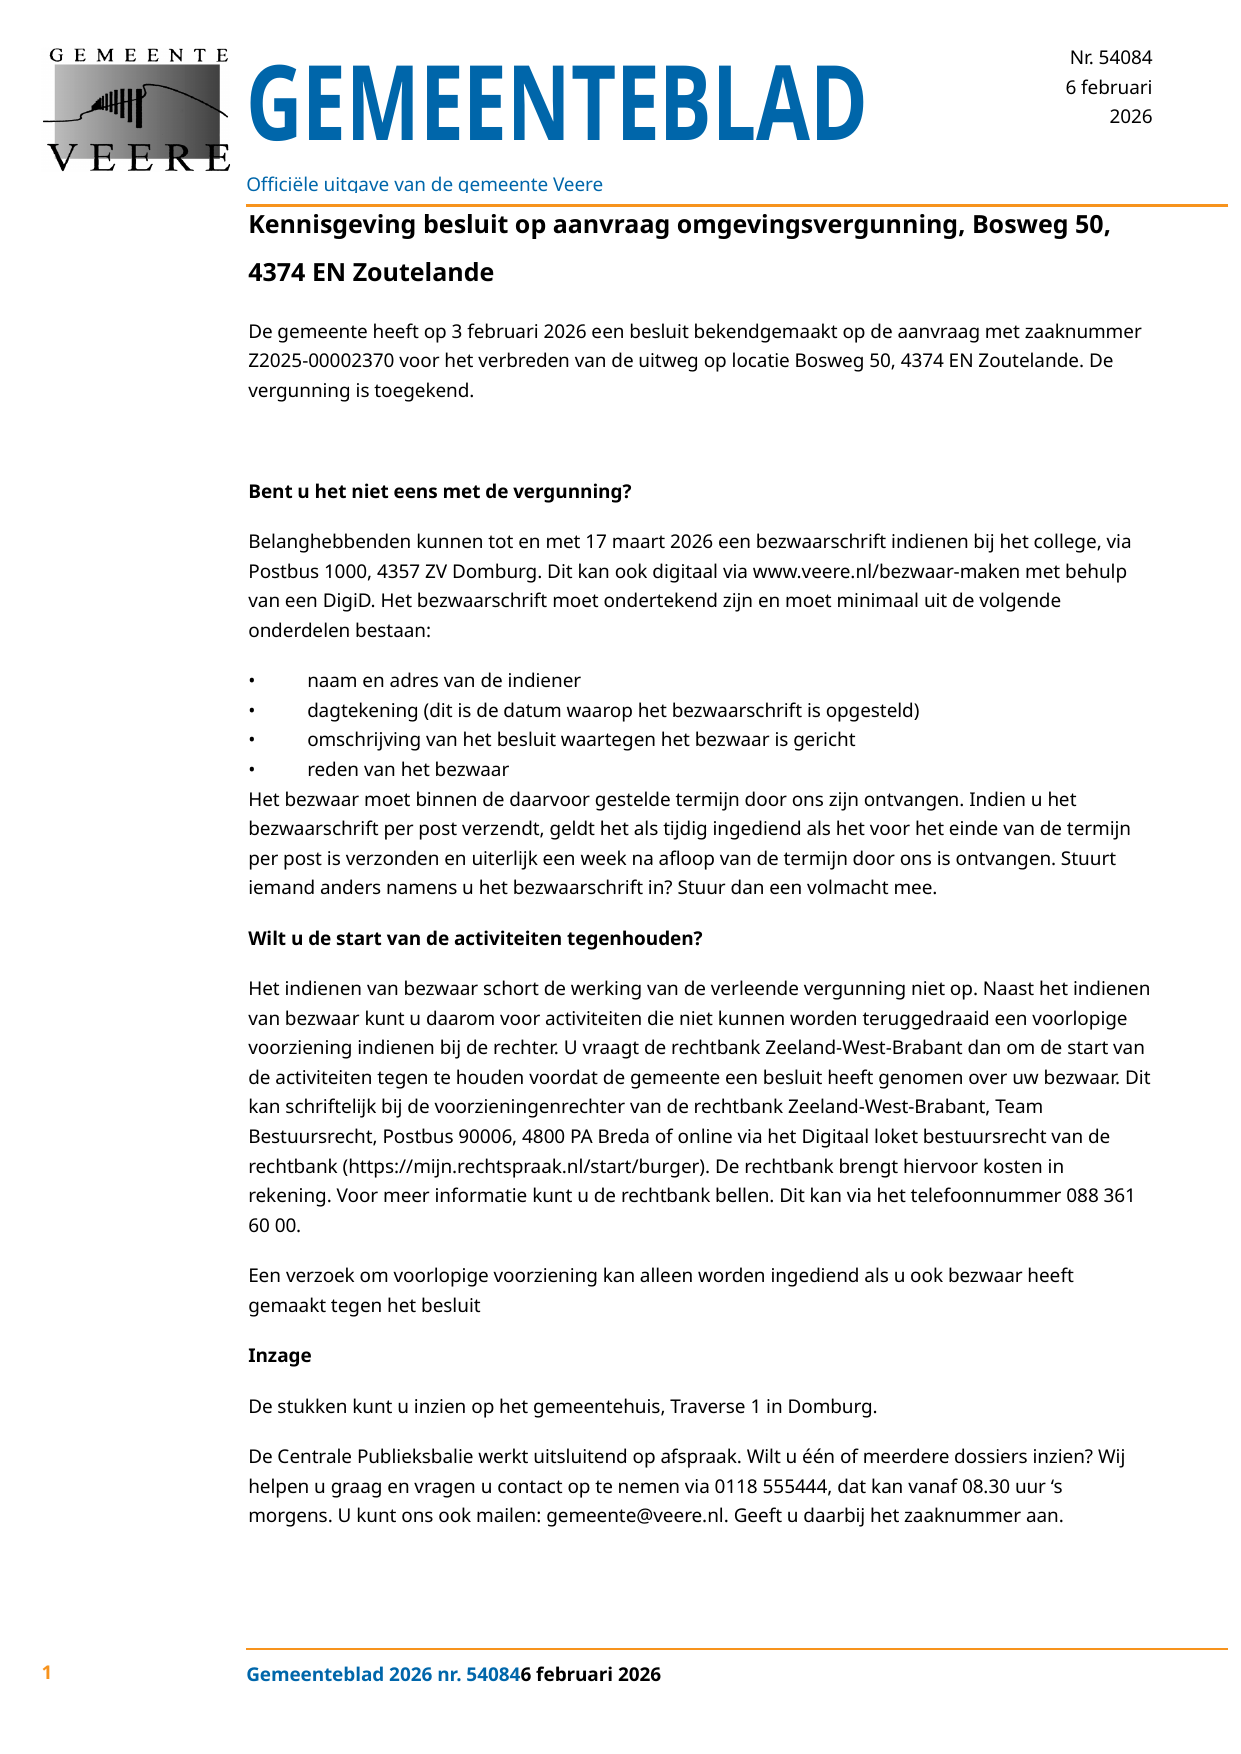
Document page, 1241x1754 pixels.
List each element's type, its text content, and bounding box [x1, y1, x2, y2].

text Het bezwaar moet binnen de daarvoor gestelde termijn door ons zijn ontvangen. Indien u het bezwaarschrift per post verzendt, geldt het als tijdig ingediend als het voor het einde van de termijn per post is verzonden en uiterlijk een week na afloop van de termijn door ons is ontvangen. Stuurt iemand anders namens u het bezwaarschrift in? Stuur dan een volmacht mee. [248, 786, 1152, 900]
text Bent u het niet eens met de vergunning? [248, 478, 1152, 504]
text Een verzoek om voorlopige voorziening kan alleen worden ingediend als u ook bezwaar heeft gemaakt tegen het besluit [248, 1262, 1152, 1318]
picture [41, 47, 231, 172]
list naam en adres van de indiener [248, 667, 1152, 693]
text De gemeente heeft op 3 februari 2026 een besluit bekendgemaakt op de aanvraag met zaaknummer Z2025-00002370 voor het verbreden van de uitweg op locatie Bosweg 50, 4374 EN Zoutelande. De vergunning is toegekend. [248, 318, 1152, 403]
text De Centrale Publieksbalie werkt uitsluitend op afspraak. Wilt u één of meerdere dossiers inzien? Wij helpen u graag en vragen u contact op te nemen via 0118 555444, dat kan vanaf 08.30 uur ‘s morgens. U kunt ons ook mailen: gemeente@veere.nl. Geeft u daarbij het zaaknummer aan. [248, 1443, 1152, 1528]
text Belanghebbenden kunnen tot en met 17 maart 2026 een bezwaarschrift indienen bij het college, via Postbus 1000, 4357 ZV Domburg. Dit kan ook digitaal via www.veere.nl/bezwaar-maken met behulp van een DigiD. Het bezwaarschrift moet ondertekend zijn en moet minimaal uit de volgende onderdelen bestaan: [248, 528, 1152, 643]
text Het indienen van bezwaar schort de werking van de verleende vergunning niet op. Naast het indienen van bezwaar kunt u daarom voor activiteiten die niet kunnen worden teruggedraaid een voorlopige voorziening indienen bij de rechter. U vraagt de rechtbank Zeeland-West-Brabant dan om de start van de activiteiten tegen te houden voordat de gemeente een besluit heeft genomen over uw bezwaar. Dit kan schriftelijk bij de voorzieningenrechter van de rechtbank Zeeland-West-Brabant, Team Bestuursrecht, Postbus 90006, 4800 PA Breda of online via het Digitaal loket bestuursrecht van de rechtbank (https://mijn.rechtspraak.nl/start/burger). De rechtbank brengt hiervoor kosten in rekening. Voor meer informatie kunt u de rechtbank bellen. Dit kan via het telefoonnummer 088 361 60 00. [248, 975, 1152, 1238]
list reden van het bezwaar [248, 756, 1152, 782]
text De stukken kunt u inzien op het gemeentehuis, Traverse 1 in Domburg. [248, 1393, 1152, 1419]
list dagtekening (dit is de datum waarop het bezwaarschrift is opgesteld) [248, 697, 1152, 723]
list omschrijving van het besluit waartegen het bezwaar is gericht [248, 727, 1152, 752]
text Wilt u de start van de activiteiten tegenhouden? [248, 925, 1152, 951]
text Kennisgeving besluit op aanvraag omgevingsvergunning, Bosweg 50, 4374 EN Zoutelande [248, 207, 1152, 288]
text Inzage [248, 1342, 1152, 1368]
